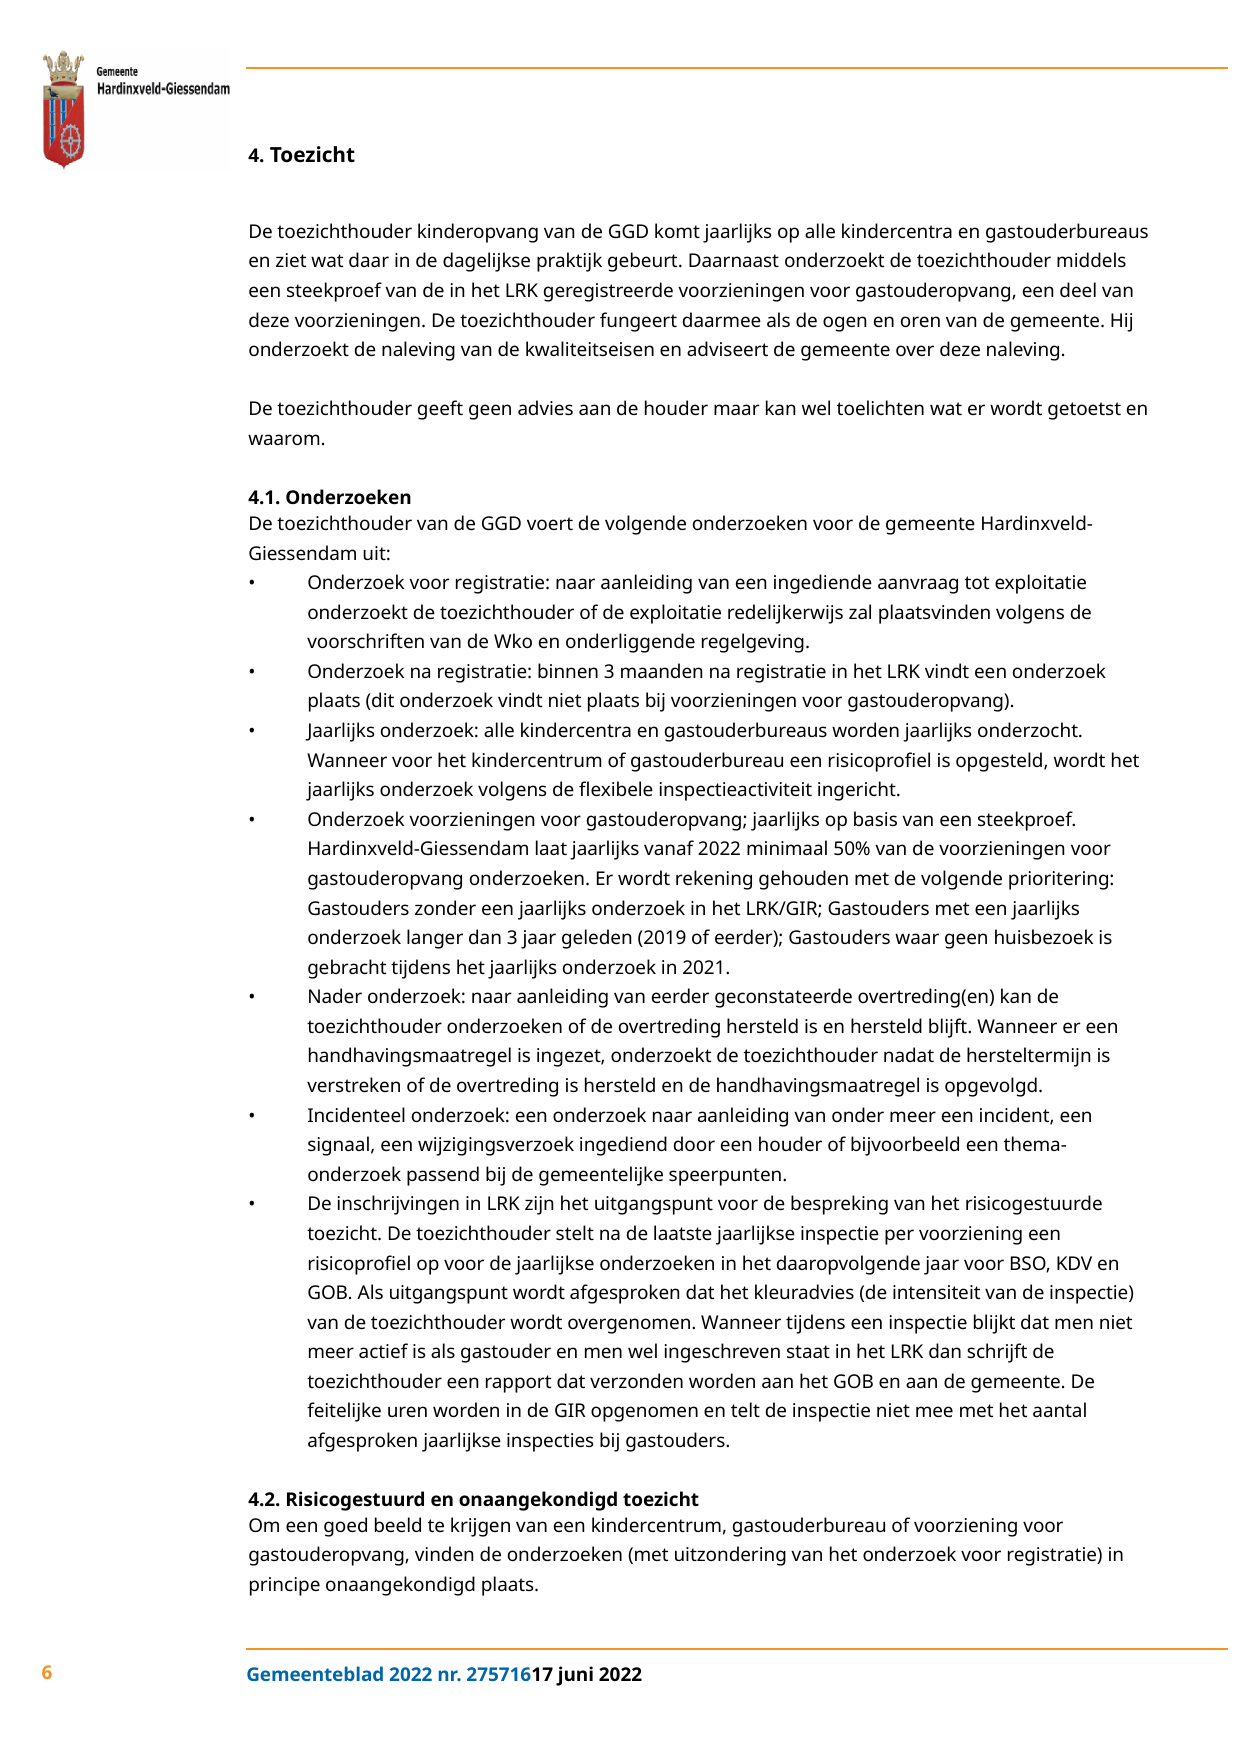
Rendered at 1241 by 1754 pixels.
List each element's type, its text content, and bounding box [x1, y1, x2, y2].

list Nader onderzoek: naar aanleiding van eerder geconstateerde overtreding(en) kan de toezichthouder onderzoeken of de overtreding hersteld is en hersteld blijft. Wanneer er een handhavingsmaatregel is ingezet, onderzoekt de toezichthouder nadat de hersteltermijn is verstreken of de overtreding is hersteld en de handhavingsmaatregel is opgevolgd. [248, 983, 1152, 1098]
text De toezichthouder van de GGD voert de volgende onderzoeken voor de gemeente Hardinxveld-Giessendam uit: [248, 510, 1152, 565]
text De toezichthouder geeft geen advies aan de houder maar kan wel toelichten wat er wordt getoetst en waarom. [248, 396, 1152, 451]
list De inschrijvingen in LRK zijn het uitgangspunt voor de bespreking van het risicogestuurde toezicht. De toezichthouder stelt na de laatste jaarlijkse inspectie per voorziening een risicoprofiel op voor de jaarlijkse onderzoeken in het daaropvolgende jaar voor BSO, KDV en GOB. Als uitgangspunt wordt afgesproken dat het kleuradvies (de intensiteit van de inspectie) van de toezichthouder wordt overgenomen. Wanneer tijdens een inspectie blijkt dat men niet meer actief is als gastouder en men wel ingeschreven staat in het LRK dan schrijft de toezichthouder een rapport dat verzonden worden aan het GOB en aan de gemeente. De feitelijke uren worden in de GIR opgenomen en telt de inspectie niet mee met het aantal afgesproken jaarlijkse inspecties bij gastouders. [248, 1191, 1152, 1453]
text 4. Toezicht [248, 140, 1152, 169]
list Onderzoek voor registratie: naar aanleiding van een ingediende aanvraag tot exploitatie onderzoekt de toezichthouder of de exploitatie redelijkerwijs zal plaatsvinden volgens de voorschriften van de Wko en onderliggende regelgeving. [248, 569, 1152, 654]
list Incidenteel onderzoek: een onderzoek naar aanleiding van onder meer een incident, een signaal, een wijzigingsverzoek ingediend door een houder of bijvoorbeeld een thema-onderzoek passend bij de gemeentelijke speerpunten. [248, 1102, 1152, 1187]
text De toezichthouder kinderopvang van de GGD komt jaarlijks op alle kindercentra en gastouderbureaus en ziet wat daar in de dagelijkse praktijk gebeurt. Daarnaast onderzoekt de toezichthouder middels een steekproef van de in het LRK geregistreerde voorzieningen voor gastouderopvang, een deel van deze voorzieningen. De toezichthouder fungeert daarmee als de ogen en oren van de gemeente. Hij onderzoekt de naleving van de kwaliteitseisen en adviseert de gemeente over deze naleving. [248, 218, 1152, 362]
picture [41, 47, 231, 172]
list Onderzoek voorzieningen voor gastouderopvang; jaarlijks op basis van een steekproef. Hardinxveld-Giessendam laat jaarlijks vanaf 2022 minimaal 50% van de voorzieningen voor gastouderopvang onderzoeken. Er wordt rekening gehouden met de volgende prioritering: Gastouders zonder een jaarlijks onderzoek in het LRK/GIR; Gastouders met een jaarlijks onderzoek langer dan 3 jaar geleden (2019 of eerder); Gastouders waar geen huisbezoek is gebracht tijdens het jaarlijks onderzoek in 2021. [248, 806, 1152, 979]
list Jaarlijks onderzoek: alle kindercentra en gastouderbureaus worden jaarlijks onderzocht. Wanneer voor het kindercentrum of gastouderbureau een risicoprofiel is opgesteld, wordt het jaarlijks onderzoek volgens de flexibele inspectieactiviteit ingericht. [248, 717, 1152, 802]
list Onderzoek na registratie: binnen 3 maanden na registratie in het LRK vindt een onderzoek plaats (dit onderzoek vindt niet plaats bij voorzieningen voor gastouderopvang). [248, 658, 1152, 713]
text Om een goed beeld te krijgen van een kindercentrum, gastouderbureau of voorziening voor gastouderopvang, vinden de onderzoeken (met uitzondering van het onderzoek voor registratie) in principe onaangekondigd plaats. [248, 1512, 1152, 1597]
text 4.1. Onderzoeken [248, 484, 1152, 510]
text 4.2. Risicogestuurd en onaangekondigd toezicht [248, 1486, 1152, 1512]
